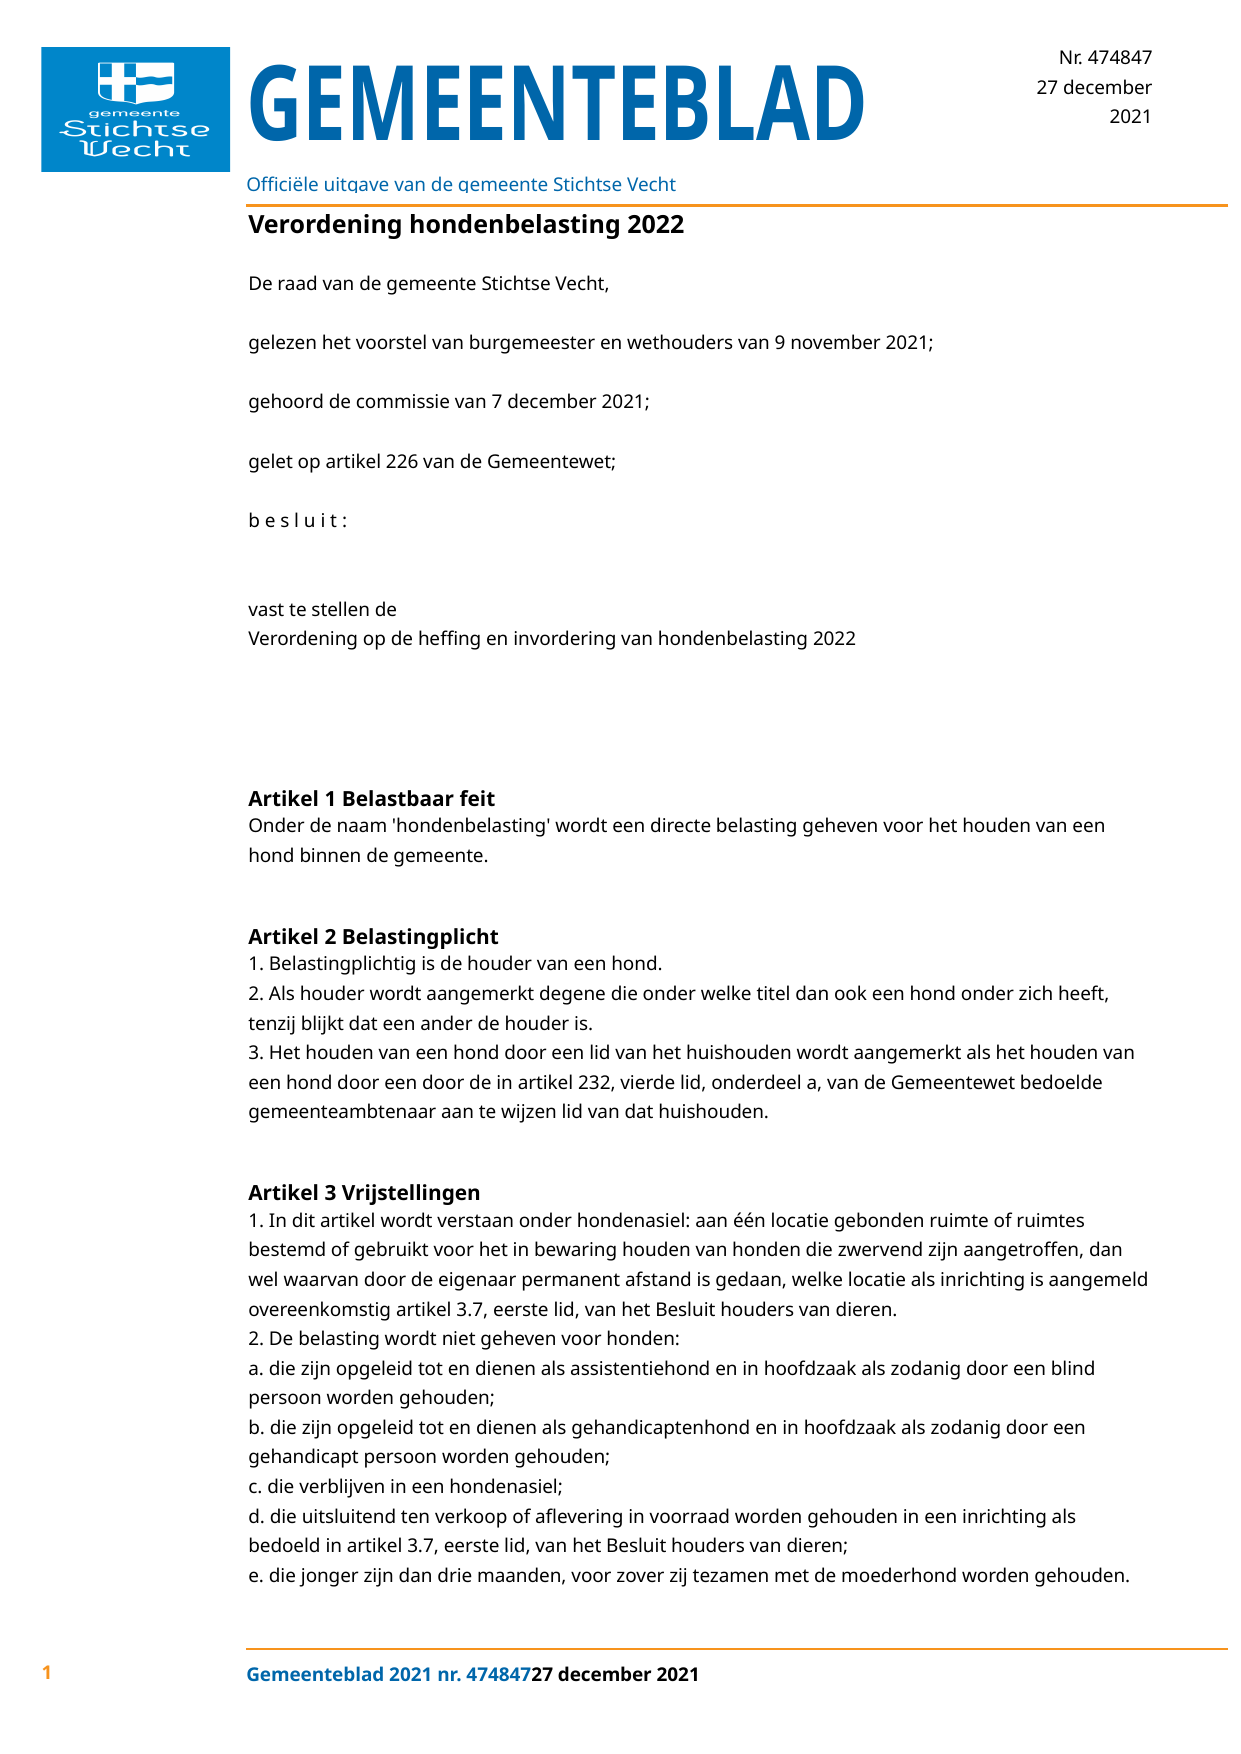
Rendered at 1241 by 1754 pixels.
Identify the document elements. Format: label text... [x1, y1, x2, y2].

text 2. Als houder wordt aangemerkt degene die onder welke titel dan ook een hond onder zich heeft, tenzij blijkt dat een ander de houder is. [248, 980, 1152, 1036]
text b. die zijn opgeleid tot en dienen als gehandicaptenhond en in hoofdzaak als zodanig door een gehandicapt persoon worden gehouden; [248, 1414, 1152, 1469]
text gelezen het voorstel van burgemeester en wethouders van 9 november 2021; [248, 329, 1152, 355]
text e. die jonger zijn dan drie maanden, voor zover zij tezamen met de moederhond worden gehouden. [248, 1562, 1152, 1588]
text Artikel 1 Belastbaar feit [248, 784, 1152, 813]
text gelet op artikel 226 van de Gemeentewet; [248, 448, 1152, 473]
text Artikel 2 Belastingplicht [248, 922, 1152, 951]
text De raad van de gemeente Stichtse Vecht, [248, 270, 1152, 296]
picture [137, 63, 174, 103]
text b e s l u i t : [248, 507, 1152, 533]
picture [99, 63, 135, 101]
text 1. In dit artikel wordt verstaan onder hondenasiel: aan één locatie gebonden ruimte of ruimtes bestemd of gebruikt voor het in bewaring houden van honden die zwervend zijn aangetroffen, dan wel waarvan door de eigenaar permanent afstand is gedaan, welke locatie als inrichting is aangemeld overeenkomstig artikel 3.7, eerste lid, van het Besluit houders van dieren. [248, 1207, 1152, 1321]
text Verordening hondenbelasting 2022 [248, 207, 1152, 241]
text Artikel 3 Vrijstellingen [248, 1178, 1152, 1207]
text 1. Belastingplichtig is de houder van een hond. [248, 951, 1152, 976]
text vast te stellen de [248, 596, 1152, 621]
text c. die verblijven in een hondenasiel; [248, 1473, 1152, 1499]
text 2. De belasting wordt niet geheven voor honden: [248, 1325, 1152, 1351]
text a. die zijn opgeleid tot en dienen als assistentiehond en in hoofdzaak als zodanig door een blind persoon worden gehouden; [248, 1355, 1152, 1410]
text gehoord de commissie van 7 december 2021; [248, 389, 1152, 414]
text 3. Het houden van een hond door een lid van het huishouden wordt aangemerkt als het houden van een hond door een door de in artikel 232, vierde lid, onderdeel a, van de Gemeentewet bedoelde gemeenteambtenaar aan te wijzen lid van dat huishouden. [248, 1039, 1152, 1124]
text d. die uitsluitend ten verkoop of aflevering in voorraad worden gehouden in een inrichting als bedoeld in artikel 3.7, eerste lid, van het Besluit houders van dieren; [248, 1503, 1152, 1558]
text Verordening op de heffing en invordering van hondenbelasting 2022 [248, 625, 1152, 651]
text Onder de naam 'hondenbelasting' wordt een directe belasting geheven voor het houden van een hond binnen de gemeente. [248, 813, 1152, 868]
